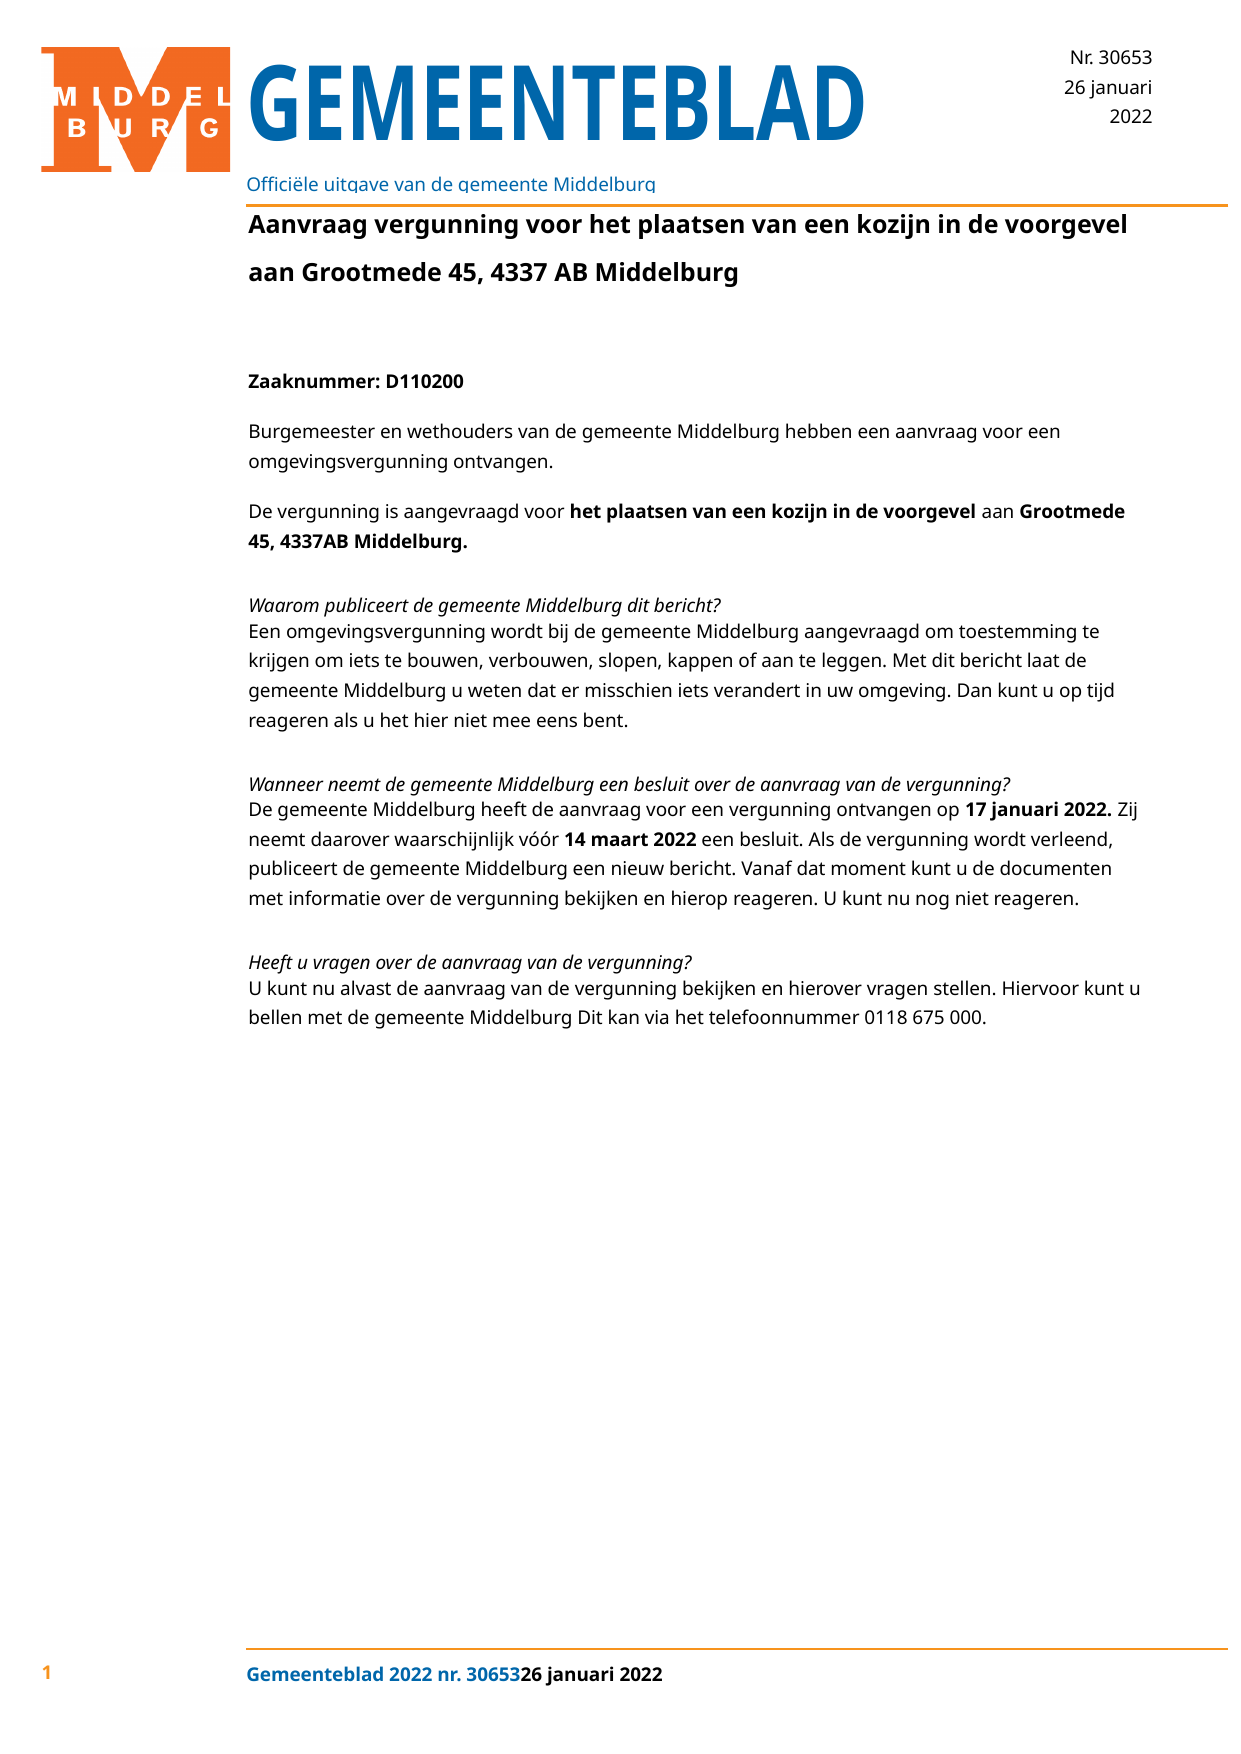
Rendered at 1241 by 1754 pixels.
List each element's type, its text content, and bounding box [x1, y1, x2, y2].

text Waarom publiceert de gemeente Middelburg dit bericht? [248, 592, 1152, 618]
text Aanvraag vergunning voor het plaatsen van een kozijn in de voorgevel aan Grootmede 45, 4337 AB Middelburg [248, 207, 1152, 288]
text Burgemeester en wethouders van de gemeente Middelburg hebben een aanvraag voor een omgevingsvergunning ontvangen. [248, 419, 1152, 474]
text Wanneer neemt de gemeente Middelburg een besluit over de aanvraag van de vergunning? [248, 771, 1152, 796]
text De vergunning is aangevraagd voor het plaatsen van een kozijn in de voorgevel aan Grootmede 45, 4337AB Middelburg. [248, 499, 1152, 554]
text U kunt nu alvast de aanvraag van de vergunning bekijken en hierover vragen stellen. Hiervoor kunt u bellen met de gemeente Middelburg Dit kan via het telefoonnummer 0118 675 000. [248, 975, 1152, 1030]
text De gemeente Middelburg heeft de aanvraag voor een vergunning ontvangen op 17 januari 2022. Zij neemt daarover waarschijnlijk vóór 14 maart 2022 een besluit. Als de vergunning wordt verleend, publiceert de gemeente Middelburg een nieuw bericht. Vanaf dat moment kunt u de documenten met informatie over de vergunning bekijken en hierop reageren. U kunt nu nog niet reageren. [248, 796, 1152, 911]
picture [41, 47, 231, 172]
text Een omgevingsvergunning wordt bij de gemeente Middelburg aangevraagd om toestemming te krijgen om iets te bouwen, verbouwen, slopen, kappen of aan te leggen. Met dit bericht laat de gemeente Middelburg u weten dat er misschien iets verandert in uw omgeving. Dan kunt u op tijd reageren als u het hier niet mee eens bent. [248, 618, 1152, 732]
text Heeft u vragen over de aanvraag van de vergunning? [248, 949, 1152, 975]
text Zaaknummer: D110200 [248, 368, 1152, 394]
